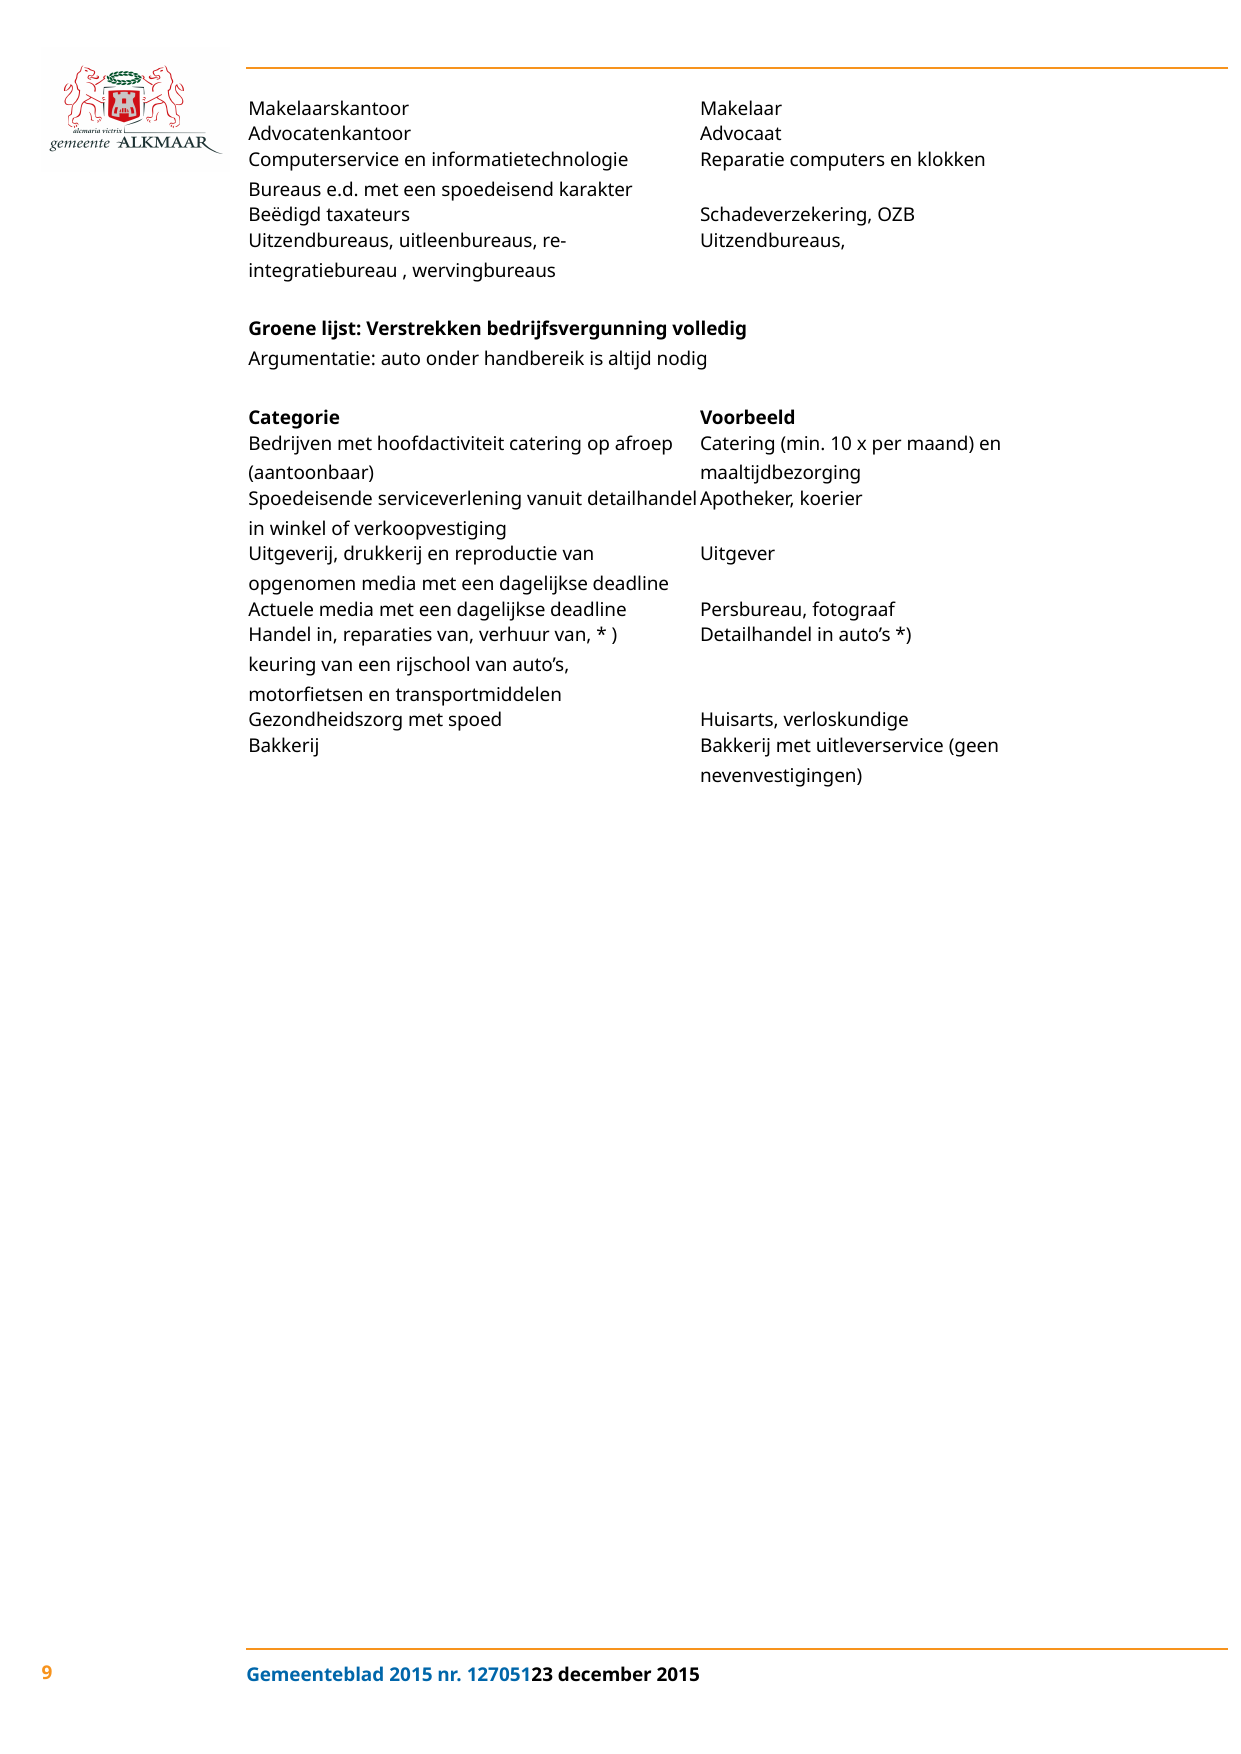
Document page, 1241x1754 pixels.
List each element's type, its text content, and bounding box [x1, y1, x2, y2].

table_cell Makelaarskantoor [248, 95, 700, 121]
table_cell Apotheker, koerier [700, 485, 1152, 541]
table_cell Huisarts, verloskundige [700, 707, 1152, 732]
table_cell Catering (min. 10 x per maand) en maaltijdbezorging [700, 430, 1152, 485]
table_cell Computerservice en informatietechnologie Bureaus e.d. met een spoedeisend karakter [248, 146, 700, 202]
table_cell Uitzendbureaus, uitleenbureaus, re-integratiebureau , wervingbureaus [248, 227, 700, 283]
text Argumentatie: auto onder handbereik is altijd nodig [248, 345, 1152, 371]
table_cell Advocaat [700, 121, 1152, 146]
picture [41, 47, 231, 172]
table_cell Gezondheidszorg met spoed [248, 707, 700, 732]
table_cell Advocatenkantoor [248, 121, 700, 146]
table_cell Spoedeisende serviceverlening vanuit detailhandel in winkel of verkoopvestiging [248, 485, 700, 541]
table_header Voorbeeld [700, 404, 1152, 430]
table_cell Handel in, reparaties van, verhuur van, * ) keuring van een rijschool van auto’s, motorfietsen en transportmiddelen [248, 622, 700, 707]
table_cell Actuele media met een dagelijkse deadline [248, 596, 700, 622]
table_header Categorie [248, 404, 700, 430]
table_cell Beëdigd taxateurs [248, 202, 700, 227]
table_cell Uitgeverij, drukkerij en reproductie van opgenomen media met een dagelijkse deadline [248, 541, 700, 596]
table_cell Schadeverzekering, OZB [700, 202, 1152, 227]
table_cell Bedrijven met hoofdactiviteit catering op afroep (aantoonbaar) [248, 430, 700, 485]
table_cell Detailhandel in auto’s *) [700, 622, 1152, 707]
text Groene lijst: Verstrekken bedrijfsvergunning volledig [248, 315, 1152, 341]
table_cell Bakkerij [248, 732, 700, 788]
table_cell Makelaar [700, 95, 1152, 121]
table_cell Reparatie computers en klokken [700, 146, 1152, 202]
table_cell Persbureau, fotograaf [700, 596, 1152, 622]
table_cell Bakkerij met uitleverservice (geen nevenvestigingen) [700, 732, 1152, 788]
table_cell Uitgever [700, 541, 1152, 596]
table_cell Uitzendbureaus, [700, 227, 1152, 283]
